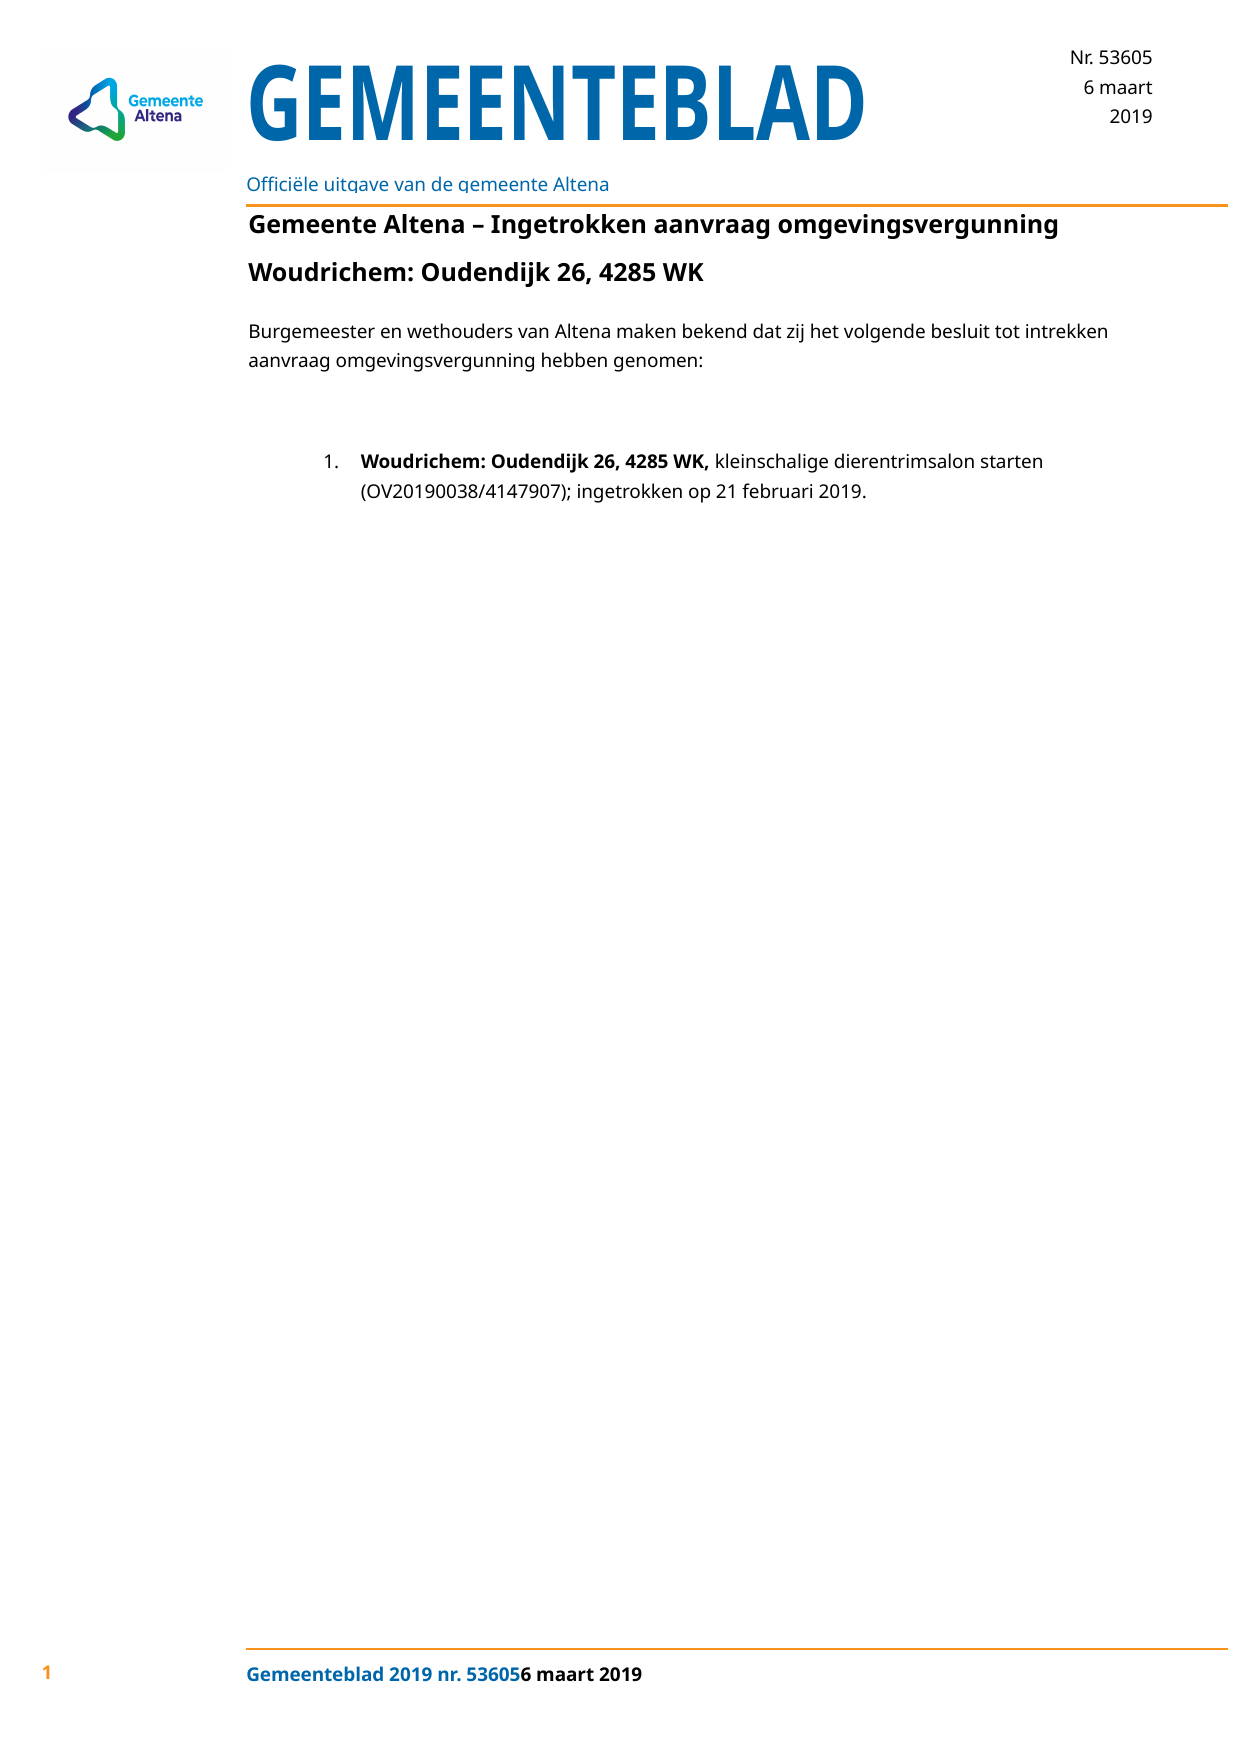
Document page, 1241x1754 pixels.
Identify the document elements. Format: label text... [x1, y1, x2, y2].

text Gemeente Altena – Ingetrokken aanvraag omgevingsvergunning Woudrichem: Oudendijk 26, 4285 WK [248, 207, 1152, 288]
list Woudrichem: Oudendijk 26, 4285 WK, kleinschalige dierentrimsalon starten (OV20190038/4147907); ingetrokken op 21 februari 2019. [323, 448, 1152, 504]
picture [41, 47, 231, 172]
text Burgemeester en wethouders van Altena maken bekend dat zij het volgende besluit tot intrekken aanvraag omgevingsvergunning hebben genomen: [248, 318, 1152, 373]
